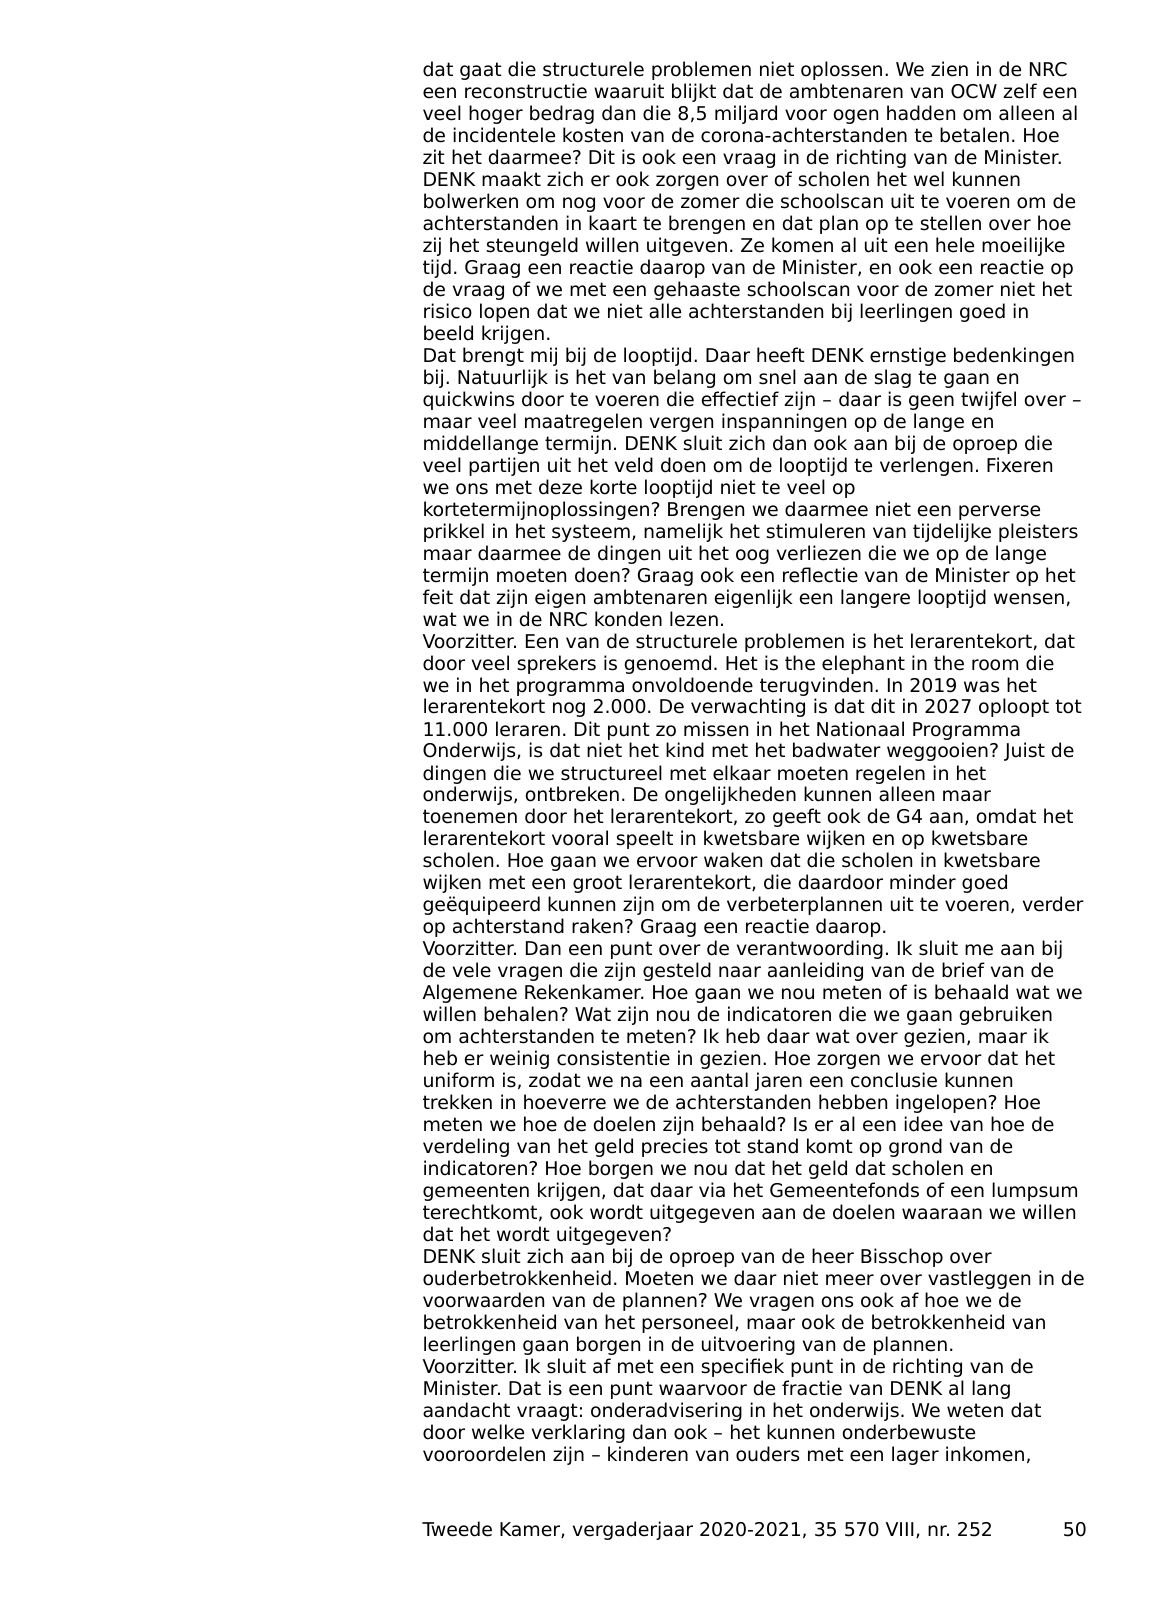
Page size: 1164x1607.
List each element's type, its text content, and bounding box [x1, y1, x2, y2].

text DENK maakt zich er ook zorgen over of scholen het wel kunnen bolwerken om nog voor de zomer die schoolscan uit te voeren om de achterstanden in kaart te brengen en dat plan op te stellen over hoe zij het steungeld willen uitgeven. Ze komen al uit een hele moeilijke tijd. Graag een reactie daarop van de Minister, en ook een reactie op de vraag of we met een gehaaste schoolscan voor de zomer niet het risico lopen dat we niet alle achterstanden bij leerlingen goed in beeld krijgen. [422, 169, 1087, 345]
text Voorzitter. Ik sluit af met een specifiek punt in de richting van de Minister. Dat is een punt waarvoor de fractie van DENK al lang aandacht vraagt: onderadvisering in het onderwijs. We weten dat door welke verklaring dan ook – het kunnen onderbewuste vooroordelen zijn – kinderen van ouders met een lager inkomen, [422, 1356, 1087, 1466]
text DENK sluit zich aan bij de oproep van de heer Bisschop over ouderbetrokkenheid. Moeten we daar niet meer over vastleggen in de voorwaarden van de plannen? We vragen ons ook af hoe we de betrokkenheid van het personeel, maar ook de betrokkenheid van leerlingen gaan borgen in de uitvoering van de plannen. [422, 1246, 1087, 1356]
text Dat brengt mij bij de looptijd. Daar heeft DENK ernstige bedenkingen bij. Natuurlijk is het van belang om snel aan de slag te gaan en quickwins door te voeren die effectief zijn – daar is geen twijfel over – maar veel maatregelen vergen inspanningen op de lange en middellange termijn. DENK sluit zich dan ook aan bij de oproep die veel partijen uit het veld doen om de looptijd te verlengen. Fixeren we ons met deze korte looptijd niet te veel op kortetermijnoplossingen? Brengen we daarmee niet een perverse prikkel in het systeem, namelijk het stimuleren van tijdelijke pleisters maar daarmee de dingen uit het oog verliezen die we op de lange termijn moeten doen? Graag ook een reflectie van de Minister op het feit dat zijn eigen ambtenaren eigenlijk een langere looptijd wensen, wat we in de NRC konden lezen. [422, 345, 1087, 631]
text dat gaat die structurele problemen niet oplossen. We zien in de NRC een reconstructie waaruit blijkt dat de ambtenaren van OCW zelf een veel hoger bedrag dan die 8,5 miljard voor ogen hadden om alleen al de incidentele kosten van de corona-achterstanden te betalen. Hoe zit het daarmee? Dit is ook een vraag in de richting van de Minister. [422, 59, 1087, 169]
text Voorzitter. Een van de structurele problemen is het lerarentekort, dat door veel sprekers is genoemd. Het is the elephant in the room die we in het programma onvoldoende terugvinden. In 2019 was het lerarentekort nog 2.000. De verwachting is dat dit in 2027 oploopt tot 11.000 leraren. Dit punt zo missen in het Nationaal Programma Onderwijs, is dat niet het kind met het badwater weggooien? Juist de dingen die we structureel met elkaar moeten regelen in het onderwijs, ontbreken. De ongelijkheden kunnen alleen maar toenemen door het lerarentekort, zo geeft ook de G4 aan, omdat het lerarentekort vooral speelt in kwetsbare wijken en op kwetsbare scholen. Hoe gaan we ervoor waken dat die scholen in kwetsbare wijken met een groot lerarentekort, die daardoor minder goed geëquipeerd kunnen zijn om de verbeterplannen uit te voeren, verder op achterstand raken? Graag een reactie daarop. [422, 631, 1087, 938]
text Voorzitter. Dan een punt over de verantwoording. Ik sluit me aan bij de vele vragen die zijn gesteld naar aanleiding van de brief van de Algemene Rekenkamer. Hoe gaan we nou meten of is behaald wat we willen behalen? Wat zijn nou de indicatoren die we gaan gebruiken om achterstanden te meten? Ik heb daar wat over gezien, maar ik heb er weinig consistentie in gezien. Hoe zorgen we ervoor dat het uniform is, zodat we na een aantal jaren een conclusie kunnen trekken in hoeverre we de achterstanden hebben ingelopen? Hoe meten we hoe de doelen zijn behaald? Is er al een idee van hoe de verdeling van het geld precies tot stand komt op grond van de indicatoren? Hoe borgen we nou dat het geld dat scholen en gemeenten krijgen, dat daar via het Gemeentefonds of een lumpsum terechtkomt, ook wordt uitgegeven aan de doelen waaraan we willen dat het wordt uitgegeven? [422, 938, 1087, 1246]
